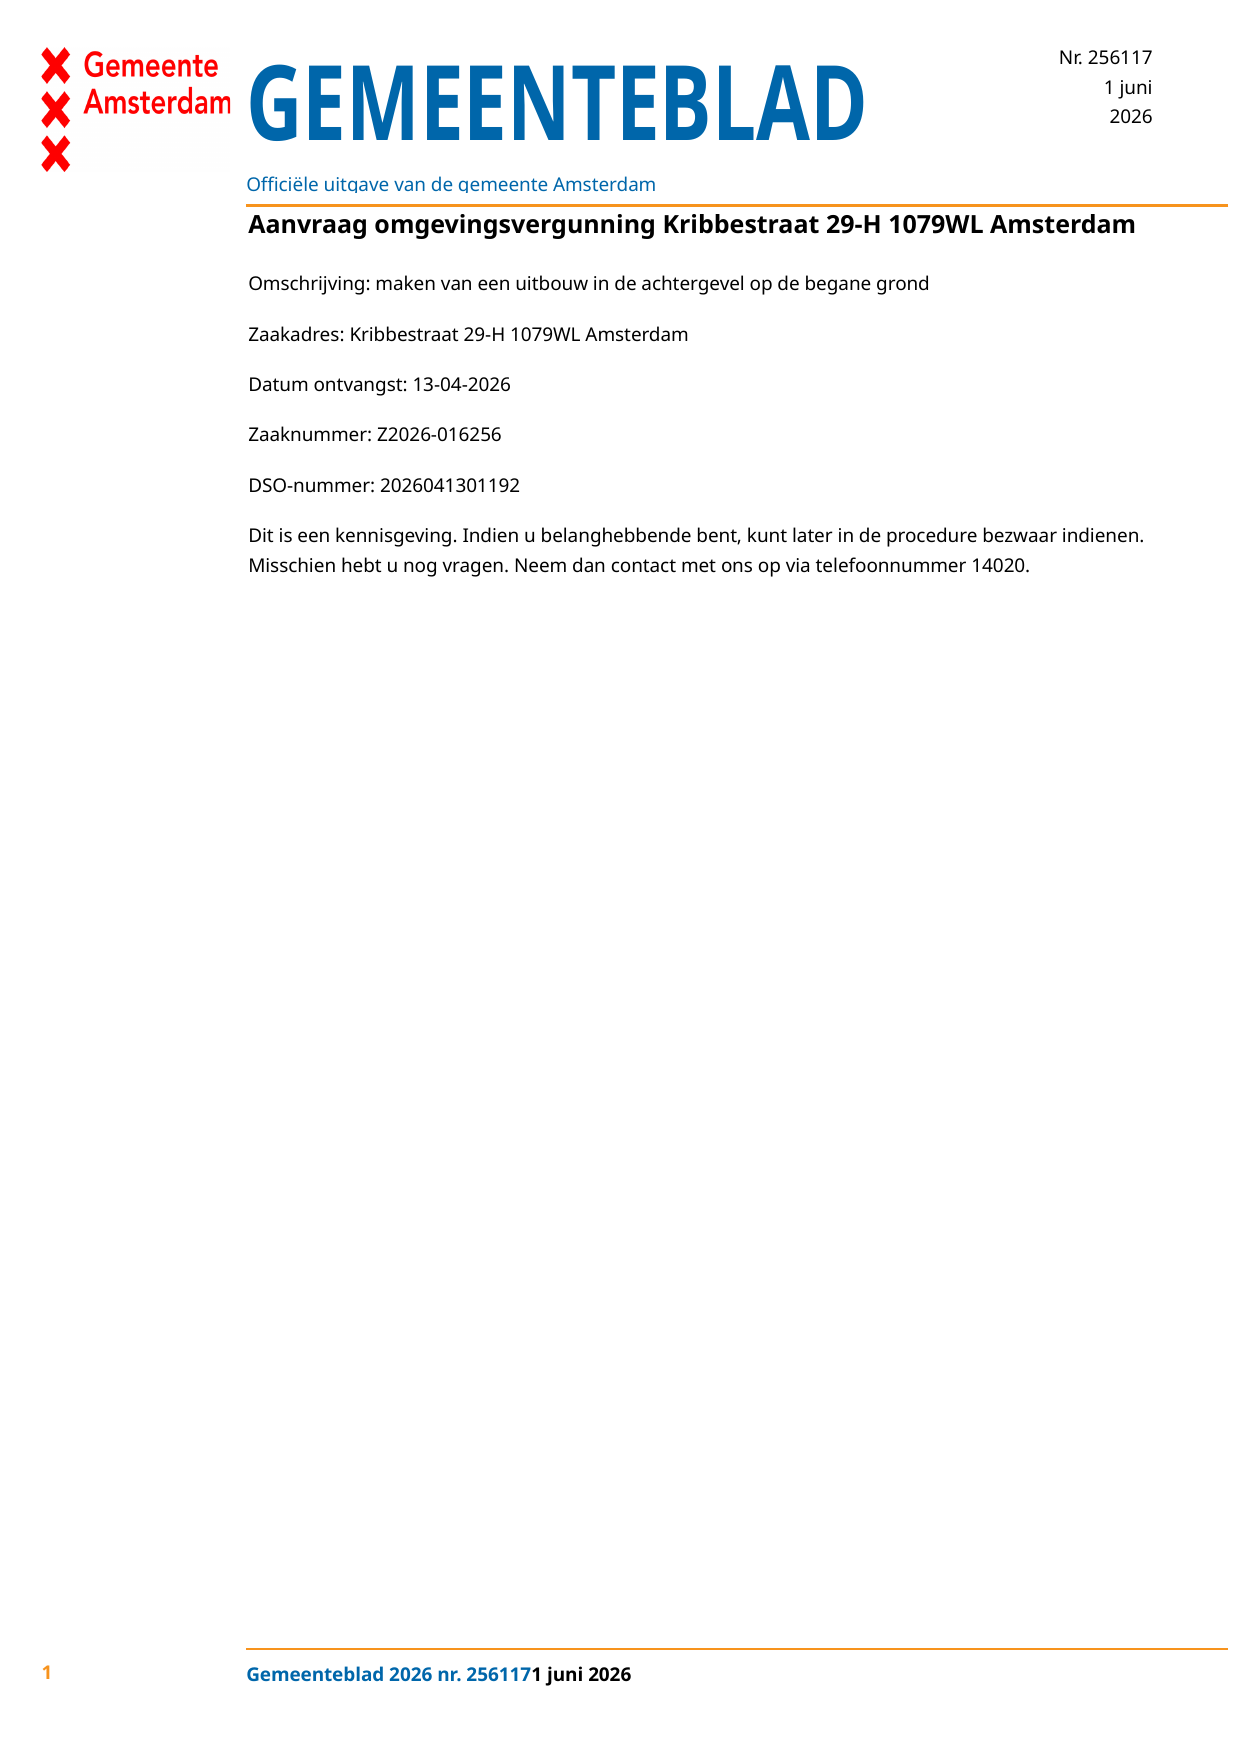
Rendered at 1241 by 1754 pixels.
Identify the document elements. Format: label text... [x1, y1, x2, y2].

text Zaakadres: Kribbestraat 29-H 1079WL Amsterdam [248, 321, 1152, 346]
text DSO-nummer: 2026041301192 [248, 472, 1152, 498]
text Dit is een kennisgeving. Indien u belanghebbende bent, kunt later in de procedure bezwaar indienen. Misschien hebt u nog vragen. Neem dan contact met ons op via telefoonnummer 14020. [248, 522, 1152, 578]
text Zaaknummer: Z2026-016256 [248, 422, 1152, 447]
picture [41, 47, 231, 172]
text Omschrijving: maken van een uitbouw in de achtergevel op de begane grond [248, 270, 1152, 296]
text Datum ontvangst: 13-04-2026 [248, 371, 1152, 397]
text Aanvraag omgevingsvergunning Kribbestraat 29-H 1079WL Amsterdam [248, 207, 1152, 241]
